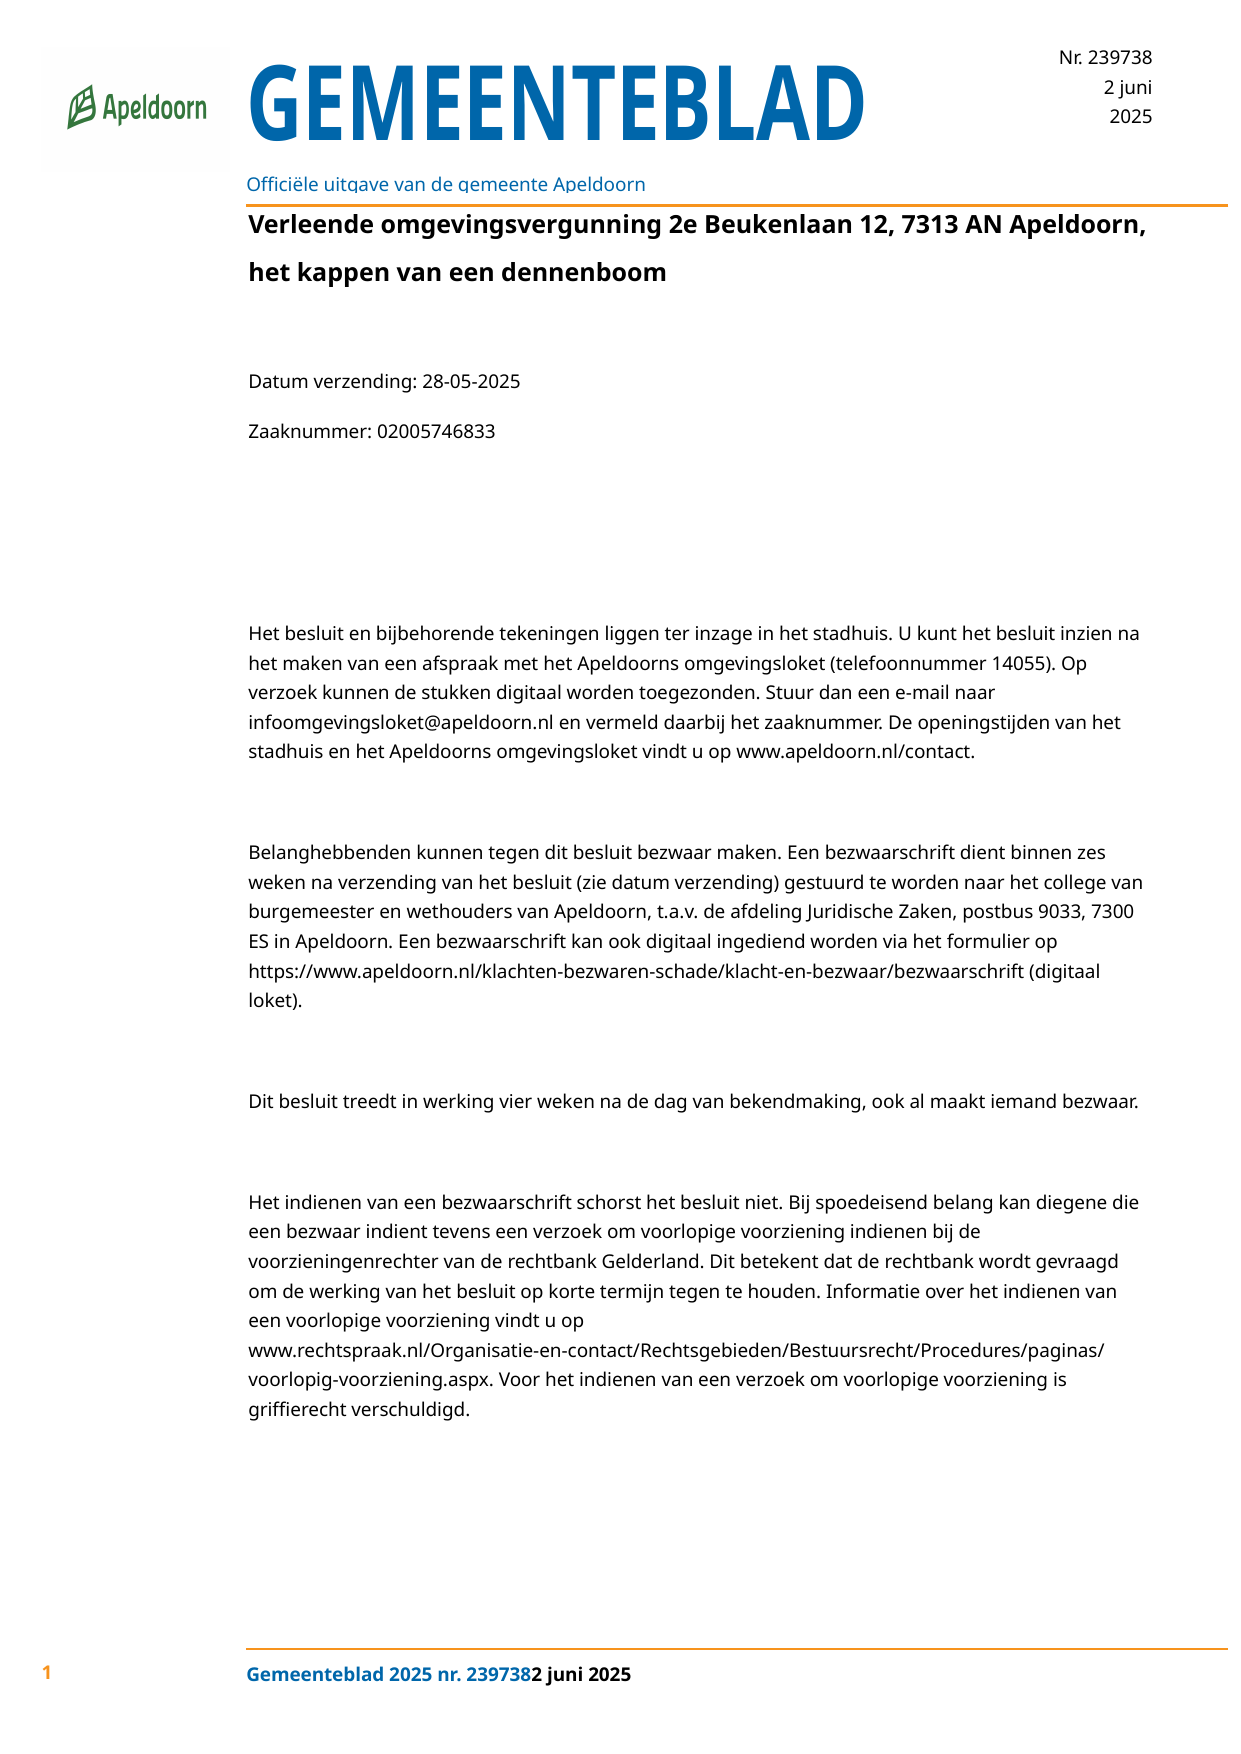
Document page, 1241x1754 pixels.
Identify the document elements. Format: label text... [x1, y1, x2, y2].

text Het besluit en bijbehorende tekeningen liggen ter inzage in het stadhuis. U kunt het besluit inzien na het maken van een afspraak met het Apeldoorns omgevingsloket (telefoonnummer 14055). Op verzoek kunnen de stukken digitaal worden toegezonden. Stuur dan een e-mail naar infoomgevingsloket@apeldoorn.nl en vermeld daarbij het zaaknummer. De openingstijden van het stadhuis en het Apeldoorns omgevingsloket vindt u op www.apeldoorn.nl/contact. [248, 620, 1152, 764]
picture [41, 47, 231, 172]
text Dit besluit treedt in werking vier weken na de dag van bekendmaking, ook al maakt iemand bezwaar. [248, 1088, 1152, 1114]
text Belanghebbenden kunnen tegen dit besluit bezwaar maken. Een bezwaarschrift dient binnen zes weken na verzending van het besluit (zie datum verzending) gestuurd te worden naar het college van burgemeester en wethouders van Apeldoorn, t.a.v. de afdeling Juridische Zaken, postbus 9033, 7300 ES in Apeldoorn. Een bezwaarschrift kan ook digitaal ingediend worden via het formulier op https://www.apeldoorn.nl/klachten-bezwaren-schade/klacht-en-bezwaar/bezwaarschrift (digitaal loket). [248, 839, 1152, 1013]
text Datum verzending: 28-05-2025 [248, 368, 1152, 394]
text Verleende omgevingsvergunning 2e Beukenlaan 12, 7313 AN Apeldoorn, het kappen van een dennenboom [248, 207, 1152, 288]
text Zaaknummer: 02005746833 [248, 419, 1152, 444]
text Het indienen van een bezwaarschrift schorst het besluit niet. Bij spoedeisend belang kan diegene die een bezwaar indient tevens een verzoek om voorlopige voorziening indienen bij de voorzieningenrechter van de rechtbank Gelderland. Dit betekent dat de rechtbank wordt gevraagd om de werking van het besluit op korte termijn tegen te houden. Informatie over het indienen van een voorlopige voorziening vindt u op www.rechtspraak.nl/Organisatie-en-contact/Rechtsgebieden/Bestuursrecht/Procedures/paginas/voorlopig-voorziening.aspx. Voor het indienen van een verzoek om voorlopige voorziening is griffierecht verschuldigd. [248, 1189, 1152, 1422]
